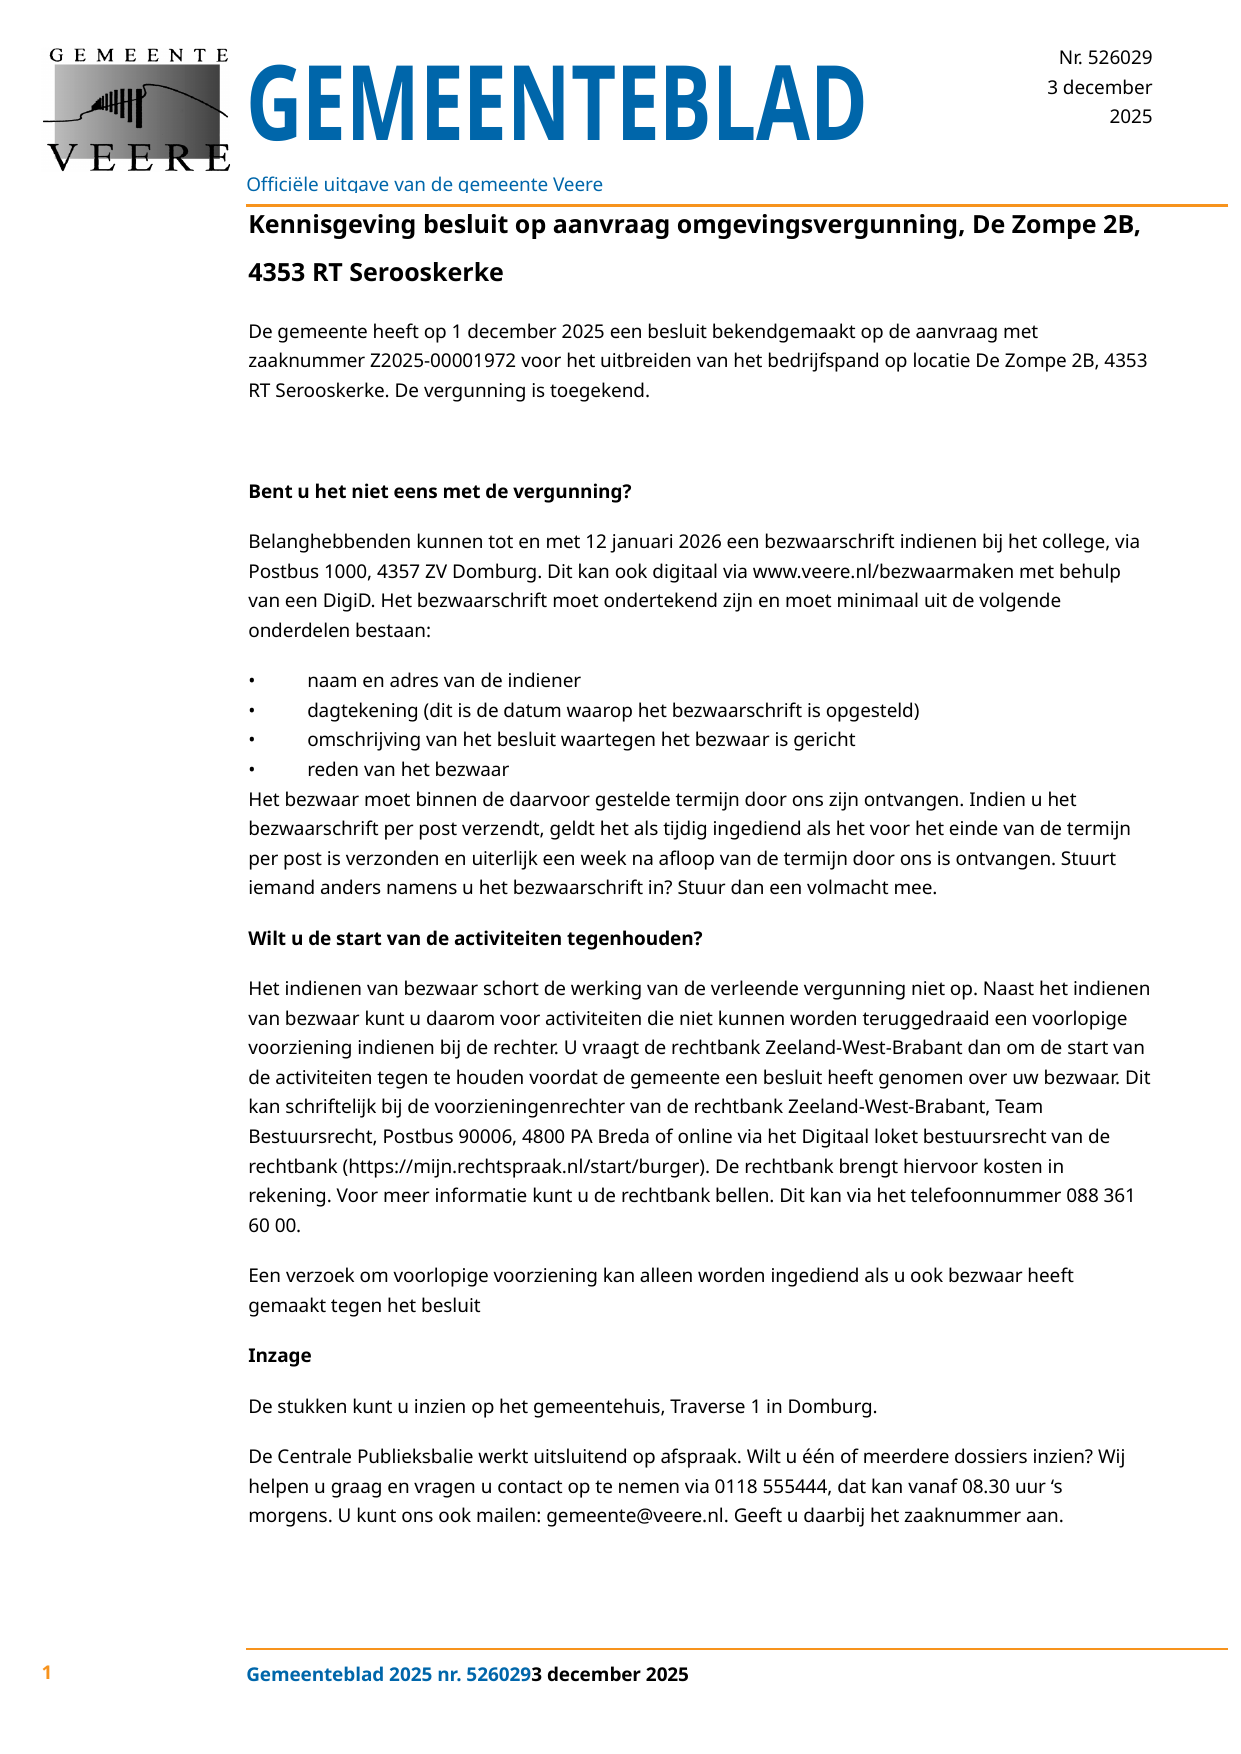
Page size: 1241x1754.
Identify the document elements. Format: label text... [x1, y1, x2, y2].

text Inzage [248, 1342, 1152, 1368]
list reden van het bezwaar [248, 756, 1152, 782]
text De gemeente heeft op 1 december 2025 een besluit bekendgemaakt op de aanvraag met zaaknummer Z2025-00001972 voor het uitbreiden van het bedrijfspand op locatie De Zompe 2B, 4353 RT Serooskerke. De vergunning is toegekend. [248, 318, 1152, 403]
list dagtekening (dit is de datum waarop het bezwaarschrift is opgesteld) [248, 697, 1152, 723]
picture [41, 47, 231, 172]
text De Centrale Publieksbalie werkt uitsluitend op afspraak. Wilt u één of meerdere dossiers inzien? Wij helpen u graag en vragen u contact op te nemen via 0118 555444, dat kan vanaf 08.30 uur ‘s morgens. U kunt ons ook mailen: gemeente@veere.nl. Geeft u daarbij het zaaknummer aan. [248, 1443, 1152, 1528]
text Wilt u de start van de activiteiten tegenhouden? [248, 925, 1152, 951]
text Een verzoek om voorlopige voorziening kan alleen worden ingediend als u ook bezwaar heeft gemaakt tegen het besluit [248, 1262, 1152, 1318]
list omschrijving van het besluit waartegen het bezwaar is gericht [248, 727, 1152, 752]
text Bent u het niet eens met de vergunning? [248, 478, 1152, 504]
text Belanghebbenden kunnen tot en met 12 januari 2026 een bezwaarschrift indienen bij het college, via Postbus 1000, 4357 ZV Domburg. Dit kan ook digitaal via www.veere.nl/bezwaarmaken met behulp van een DigiD. Het bezwaarschrift moet ondertekend zijn en moet minimaal uit de volgende onderdelen bestaan: [248, 528, 1152, 643]
list naam en adres van de indiener [248, 667, 1152, 693]
text Kennisgeving besluit op aanvraag omgevingsvergunning, De Zompe 2B, 4353 RT Serooskerke [248, 207, 1152, 288]
text De stukken kunt u inzien op het gemeentehuis, Traverse 1 in Domburg. [248, 1393, 1152, 1419]
text Het bezwaar moet binnen de daarvoor gestelde termijn door ons zijn ontvangen. Indien u het bezwaarschrift per post verzendt, geldt het als tijdig ingediend als het voor het einde van de termijn per post is verzonden en uiterlijk een week na afloop van de termijn door ons is ontvangen. Stuurt iemand anders namens u het bezwaarschrift in? Stuur dan een volmacht mee. [248, 786, 1152, 900]
text Het indienen van bezwaar schort de werking van de verleende vergunning niet op. Naast het indienen van bezwaar kunt u daarom voor activiteiten die niet kunnen worden teruggedraaid een voorlopige voorziening indienen bij de rechter. U vraagt de rechtbank Zeeland-West-Brabant dan om de start van de activiteiten tegen te houden voordat de gemeente een besluit heeft genomen over uw bezwaar. Dit kan schriftelijk bij de voorzieningenrechter van de rechtbank Zeeland-West-Brabant, Team Bestuursrecht, Postbus 90006, 4800 PA Breda of online via het Digitaal loket bestuursrecht van de rechtbank (https://mijn.rechtspraak.nl/start/burger). De rechtbank brengt hiervoor kosten in rekening. Voor meer informatie kunt u de rechtbank bellen. Dit kan via het telefoonnummer 088 361 60 00. [248, 975, 1152, 1238]
